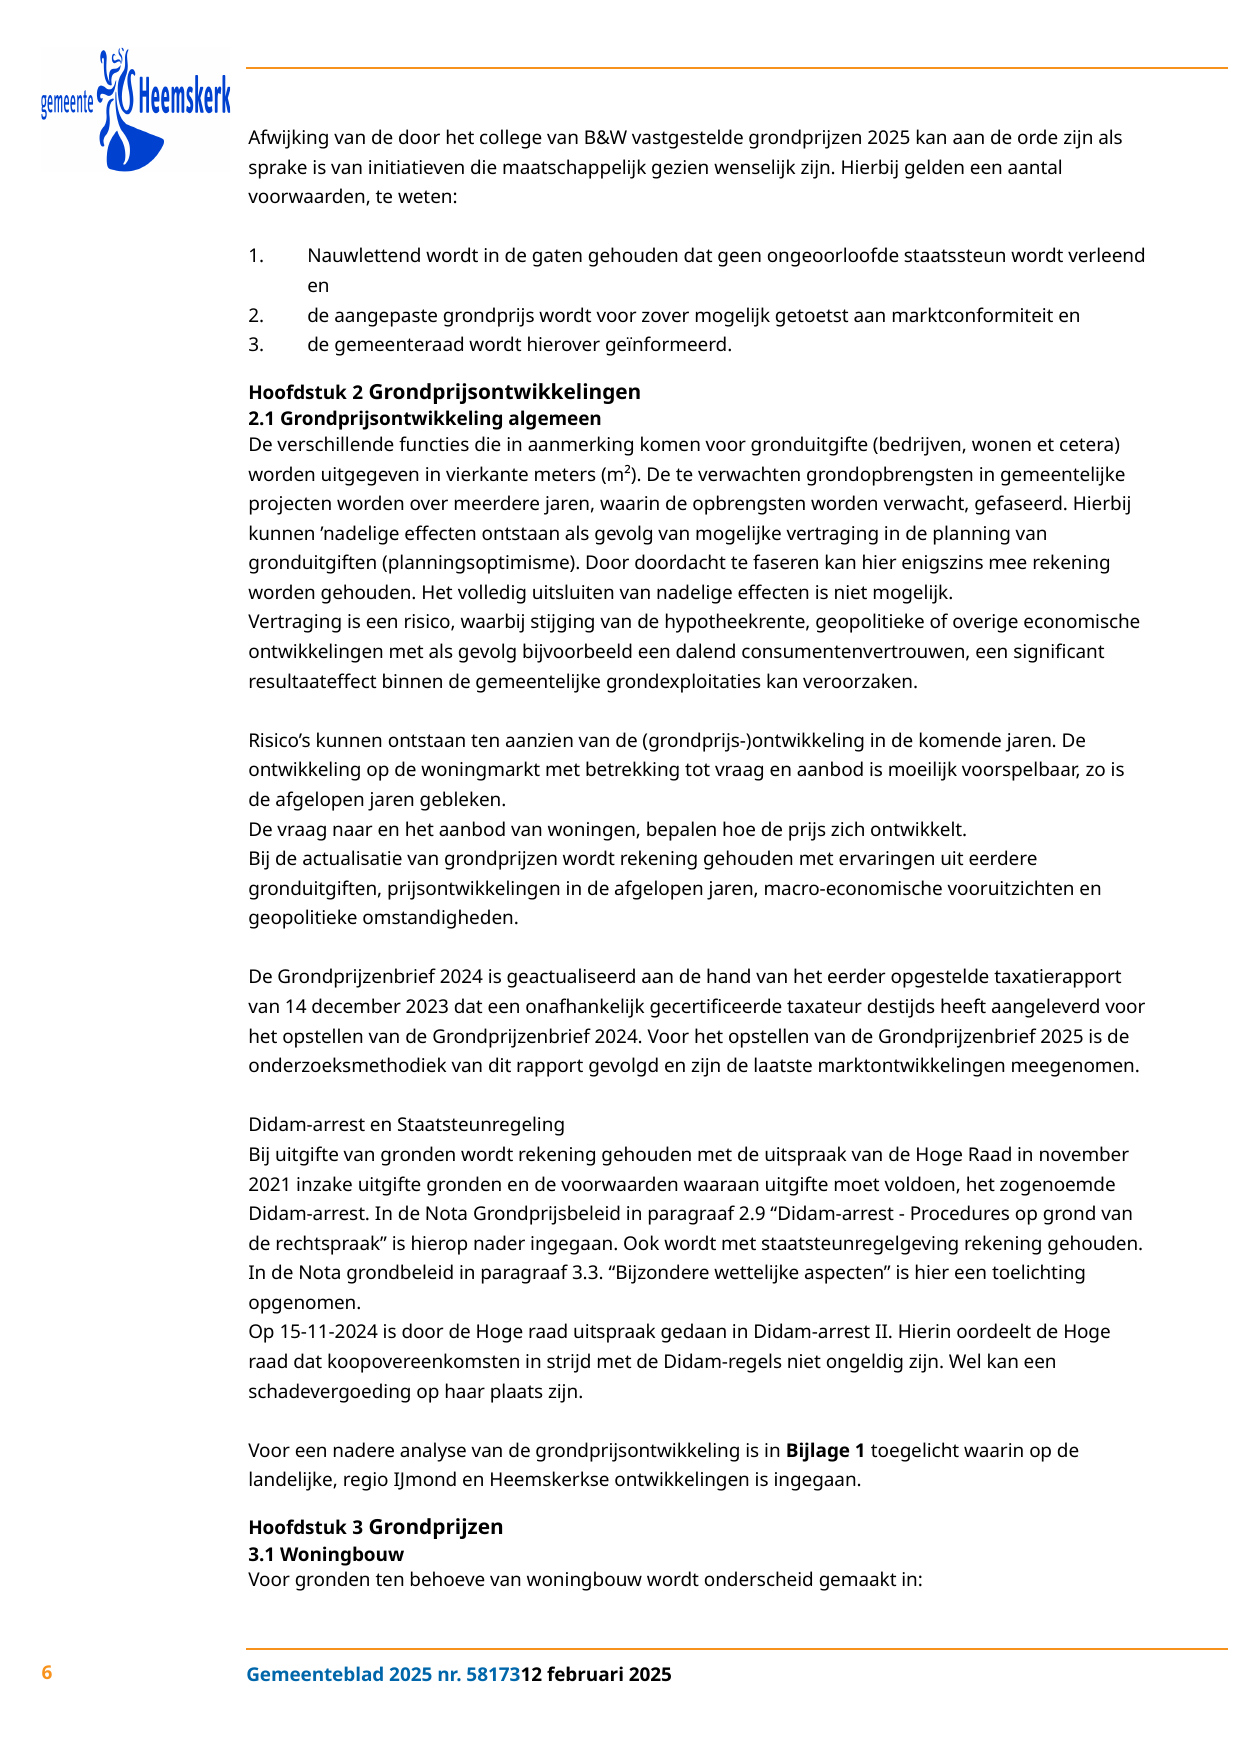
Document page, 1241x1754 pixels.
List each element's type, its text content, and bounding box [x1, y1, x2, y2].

list de aangepaste grondprijs wordt voor zover mogelijk getoetst aan marktconformiteit en [248, 302, 1152, 328]
text De verschillende functies die in aanmerking komen voor gronduitgifte (bedrijven, wonen et cetera) worden uitgegeven in vierkante meters (m²). De te verwachten grondopbrengsten in gemeentelijke projecten worden over meerdere jaren, waarin de opbrengsten worden verwacht, gefaseerd. Hierbij kunnen ’nadelige effecten ontstaan als gevolg van mogelijke vertraging in de planning van gronduitgiften (planningsoptimisme). Door doordacht te faseren kan hier enigszins mee rekening worden gehouden. Het volledig uitsluiten van nadelige effecten is niet mogelijk. [248, 431, 1152, 605]
text Voor een nadere analyse van de grondprijsontwikkeling is in Bijlage 1 toegelicht waarin op de landelijke, regio IJmond en Heemskerkse ontwikkelingen is ingegaan. [248, 1437, 1152, 1492]
text Op 15-11-2024 is door de Hoge raad uitspraak gedaan in Didam-arrest II. Hierin oordeelt de Hoge raad dat koopovereenkomsten in strijd met de Didam-regels niet ongeldig zijn. Wel kan een schadevergoeding op haar plaats zijn. [248, 1319, 1152, 1404]
text 2.1 Grondprijsontwikkeling algemeen [248, 406, 1152, 431]
text Afwijking van de door het college van B&W vastgestelde grondprijzen 2025 kan aan de orde zijn als sprake is van initiatieven die maatschappelijk gezien wenselijk zijn. Hierbij gelden een aantal voorwaarden, te weten: [248, 124, 1152, 209]
text Vertraging is een risico, waarbij stijging van de hypotheekrente, geopolitieke of overige economische ontwikkelingen met als gevolg bijvoorbeeld een dalend consumentenvertrouwen, een significant resultaateffect binnen de gemeentelijke grondexploitaties kan veroorzaken. [248, 609, 1152, 694]
text Hoofdstuk 2 Grondprijsontwikkelingen [248, 377, 1152, 406]
text Bij uitgifte van gronden wordt rekening gehouden met de uitspraak van de Hoge Raad in november 2021 inzake uitgifte gronden en de voorwaarden waaraan uitgifte moet voldoen, het zogenoemde Didam-arrest. In de Nota Grondprijsbeleid in paragraaf 2.9 “Didam-arrest - Procedures op grond van de rechtspraak” is hierop nader ingegaan. Ook wordt met staatsteunregelgeving rekening gehouden. In de Nota grondbeleid in paragraaf 3.3. “Bijzondere wettelijke aspecten” is hier een toelichting opgenomen. [248, 1141, 1152, 1315]
text De vraag naar en het aanbod van woningen, bepalen hoe de prijs zich ontwikkelt. [248, 816, 1152, 842]
text Voor gronden ten behoeve van woningbouw wordt onderscheid gemaakt in: [248, 1566, 1152, 1592]
list Nauwlettend wordt in de gaten gehouden dat geen ongeoorloofde staatssteun wordt verleend en [248, 243, 1152, 298]
text De Grondprijzenbrief 2024 is geactualiseerd aan de hand van het eerder opgestelde taxatierapport van 14 december 2023 dat een onafhankelijk gecertificeerde taxateur destijds heeft aangeleverd voor het opstellen van de Grondprijzenbrief 2024. Voor het opstellen van de Grondprijzenbrief 2025 is de onderzoeksmethodiek van dit rapport gevolgd en zijn de laatste marktontwikkelingen meegenomen. [248, 964, 1152, 1078]
text Didam-arrest en Staatsteunregeling [248, 1112, 1152, 1137]
text Bij de actualisatie van grondprijzen wordt rekening gehouden met ervaringen uit eerdere gronduitgiften, prijsontwikkelingen in de afgelopen jaren, macro-economische vooruitzichten en geopolitieke omstandigheden. [248, 845, 1152, 930]
list de gemeenteraad wordt hierover geïnformeerd. [248, 331, 1152, 357]
text Risico’s kunnen ontstaan ten aanzien van de (grondprijs-)ontwikkeling in de komende jaren. De ontwikkeling op de woningmarkt met betrekking tot vraag en aanbod is moeilijk voorspelbaar, zo is de afgelopen jaren gebleken. [248, 727, 1152, 812]
text 3.1 Woningbouw [248, 1541, 1152, 1566]
picture [41, 47, 231, 172]
text Hoofdstuk 3 Grondprijzen [248, 1512, 1152, 1541]
